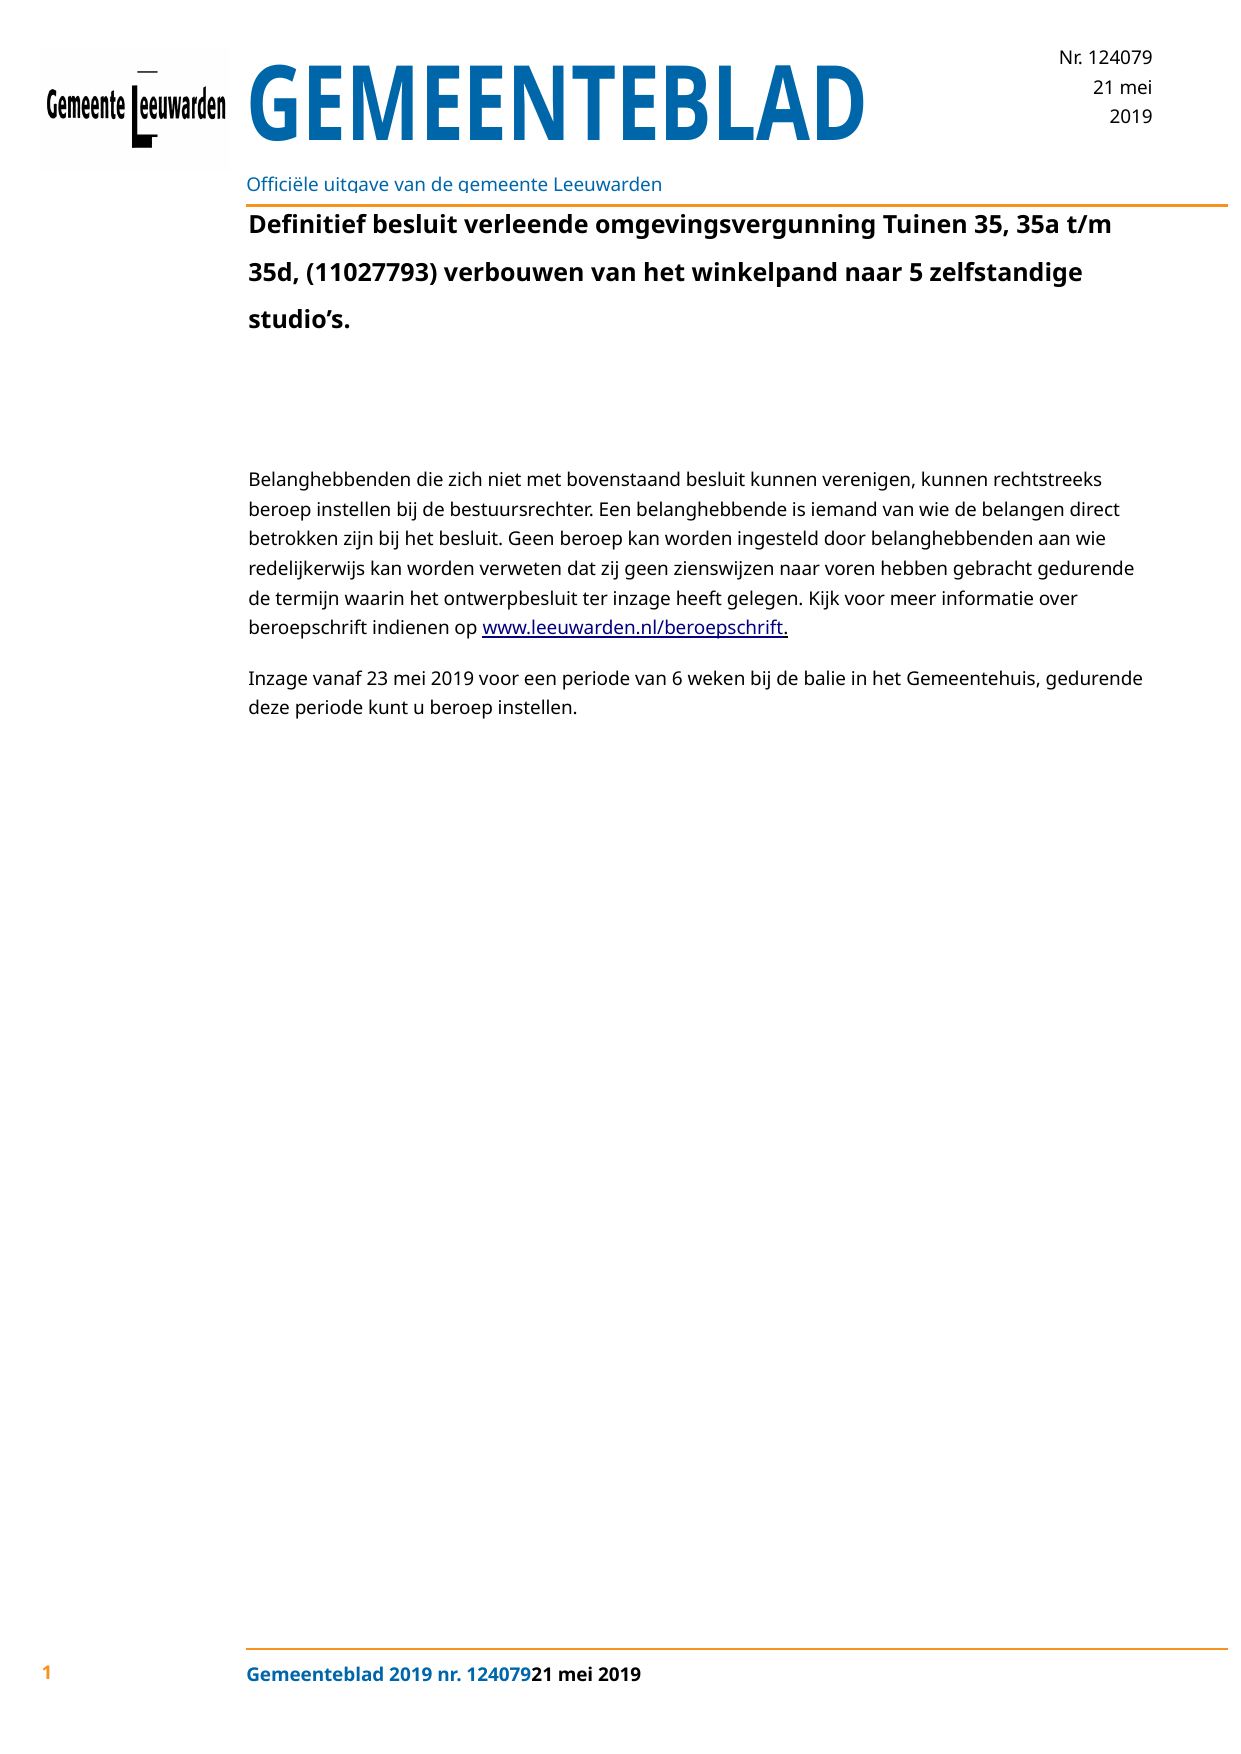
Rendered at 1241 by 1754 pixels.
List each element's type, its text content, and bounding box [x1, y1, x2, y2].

text Definitief besluit verleende omgevingsvergunning Tuinen 35, 35a t/m 35d, (11027793) verbouwen van het winkelpand naar 5 zelfstandige studio’s. [248, 207, 1152, 336]
text Inzage vanaf 23 mei 2019 voor een periode van 6 weken bij de balie in het Gemeentehuis, gedurende deze periode kunt u beroep instellen. [248, 665, 1152, 720]
picture [41, 47, 231, 172]
text Belanghebbenden die zich niet met bovenstaand besluit kunnen verenigen, kunnen rechtstreeks beroep instellen bij de bestuursrechter. Een belanghebbende is iemand van wie de belangen direct betrokken zijn bij het besluit. Geen beroep kan worden ingesteld door belanghebbenden aan wie redelijkerwijs kan worden verweten dat zij geen zienswijzen naar voren hebben gebracht gedurende de termijn waarin het ontwerpbesluit ter inzage heeft gelegen. Kijk voor meer informatie over beroepschrift indienen op www.leeuwarden.nl/beroepschrift. [248, 466, 1152, 640]
